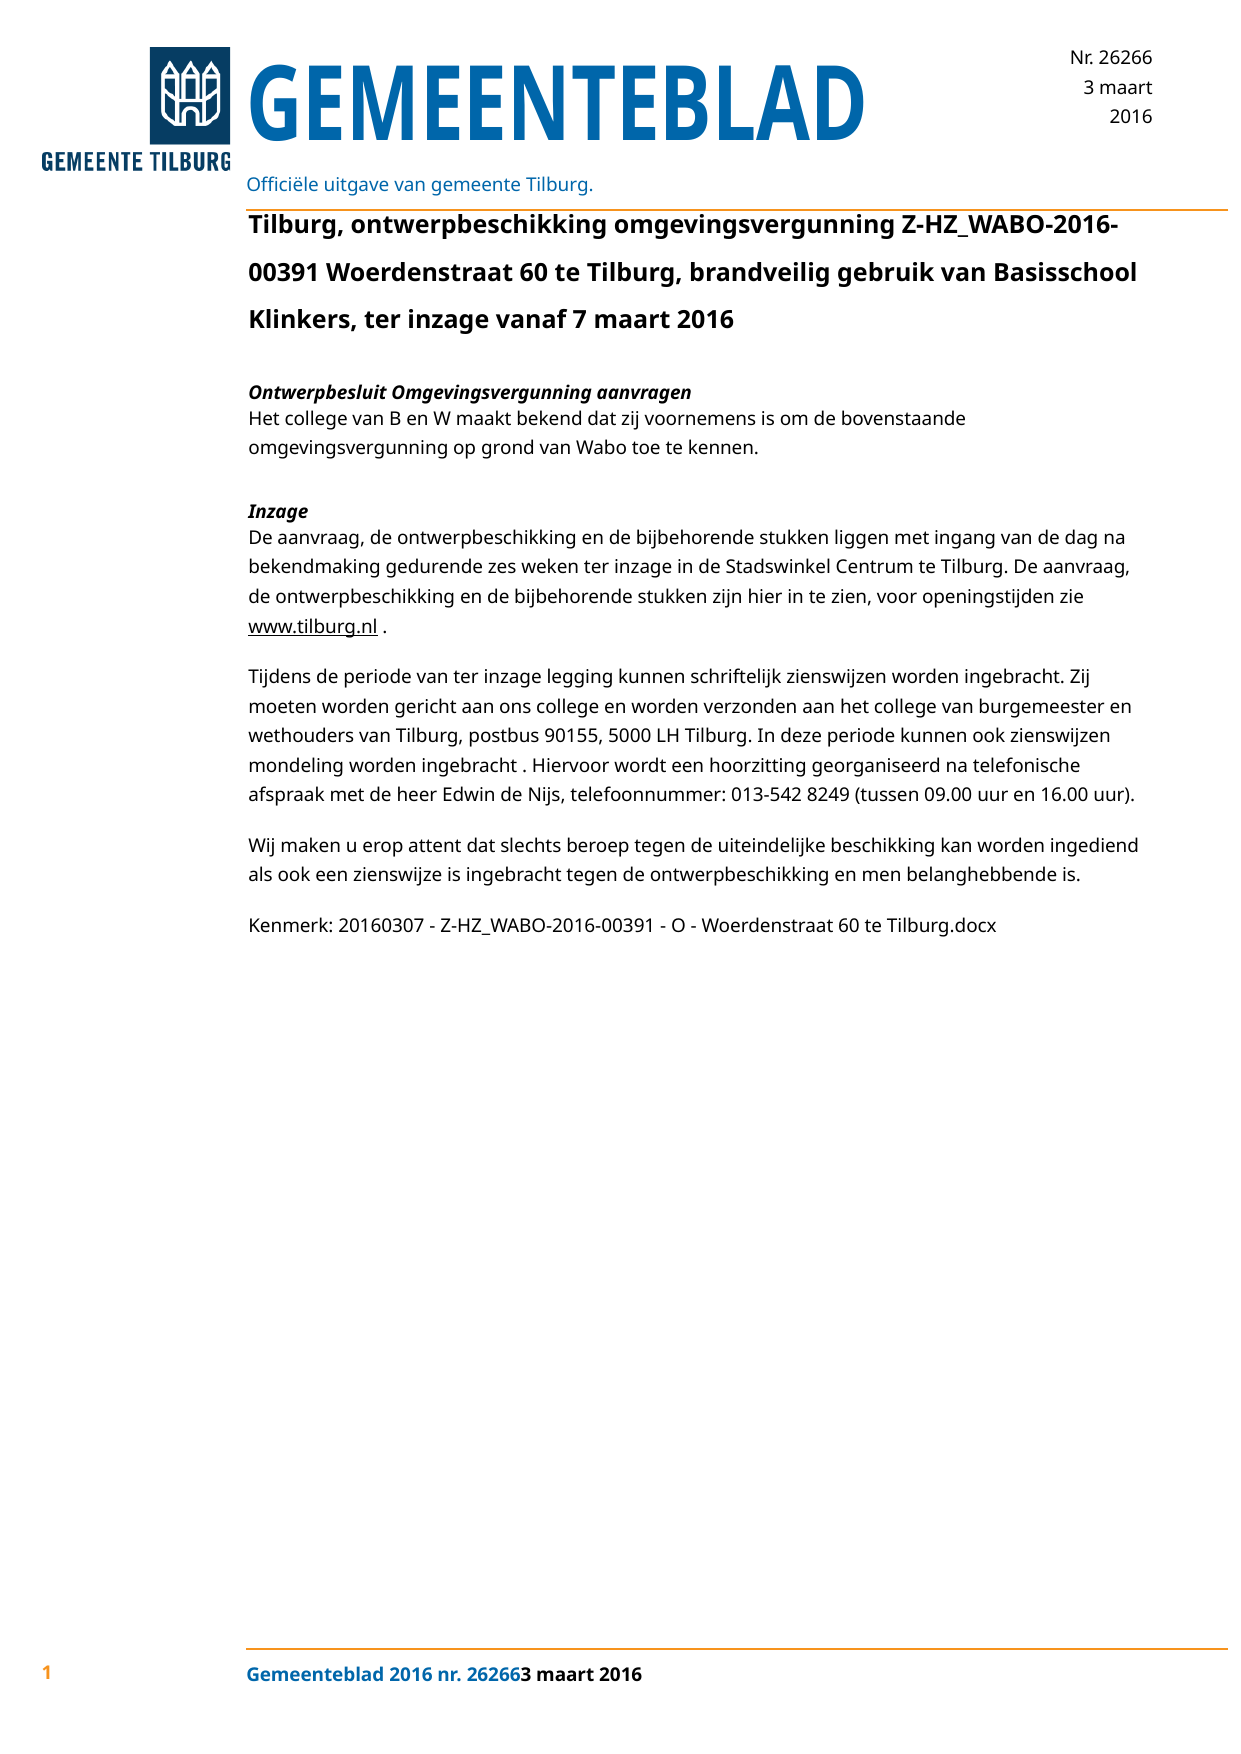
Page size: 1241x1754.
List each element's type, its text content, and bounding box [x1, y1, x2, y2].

text Inzage [248, 498, 1152, 524]
text Tijdens de periode van ter inzage legging kunnen schriftelijk zienswijzen worden ingebracht. Zij moeten worden gericht aan ons college en worden verzonden aan het college van burgemeester en wethouders van Tilburg, postbus 90155, 5000 LH Tilburg. In deze periode kunnen ook zienswijzen mondeling worden ingebracht . Hiervoor wordt een hoorzitting georganiseerd na telefonische afspraak met de heer Edwin de Nijs, telefoonnummer: 013-542 8249 (tussen 09.00 uur en 16.00 uur). [248, 663, 1152, 807]
text De aanvraag, de ontwerpbeschikking en de bijbehorende stukken liggen met ingang van de dag na bekendmaking gedurende zes weken ter inzage in de Stadswinkel Centrum te Tilburg. De aanvraag, de ontwerpbeschikking en de bijbehorende stukken zijn hier in te zien, voor openingstijden zie www.tilburg.nl . [248, 524, 1152, 638]
picture [41, 47, 231, 172]
text Tilburg, ontwerpbeschikking omgevingsvergunning Z-HZ_WABO-2016-00391 Woerdenstraat 60 te Tilburg, brandveilig gebruik van Basisschool Klinkers, ter inzage vanaf 7 maart 2016 [248, 211, 1152, 336]
text Wij maken u erop attent dat slechts beroep tegen de uiteindelijke beschikking kan worden ingediend als ook een zienswijze is ingebracht tegen de ontwerpbeschikking en men belanghebbende is. [248, 832, 1152, 887]
text Het college van B en W maakt bekend dat zij voornemens is om de bovenstaande omgevingsvergunning op grond van Wabo toe te kennen. [248, 405, 1152, 460]
text Kenmerk: 20160307 - Z-HZ_WABO-2016-00391 - O - Woerdenstraat 60 te Tilburg.docx [248, 912, 1152, 938]
text Ontwerpbesluit Omgevingsvergunning aanvragen [248, 379, 1152, 405]
